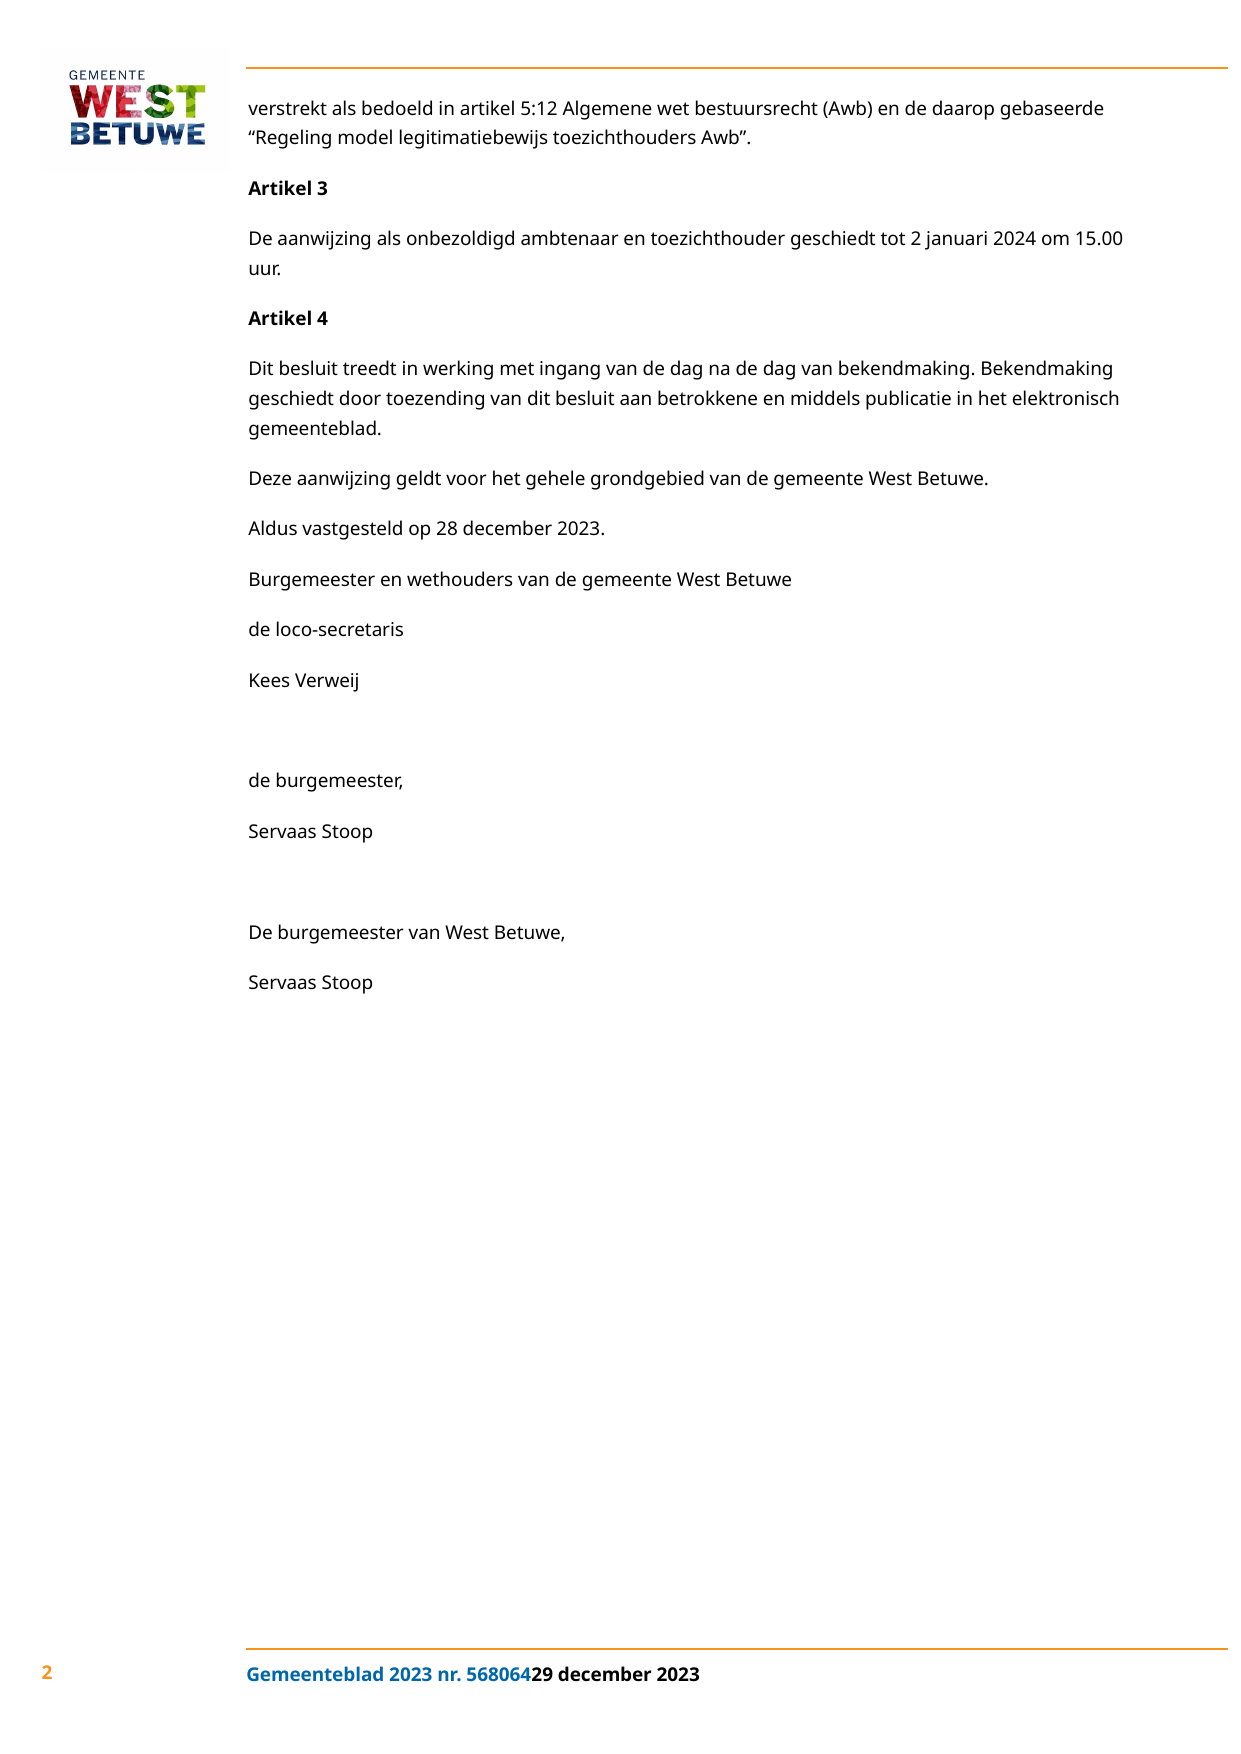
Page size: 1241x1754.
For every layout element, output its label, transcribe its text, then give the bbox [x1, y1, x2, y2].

text de burgemeester, [248, 768, 1152, 793]
text Aldus vastgesteld op 28 december 2023. [248, 516, 1152, 541]
text Dit besluit treedt in werking met ingang van de dag na de dag van bekendmaking. Bekendmaking geschiedt door toezending van dit besluit aan betrokkene en middels publicatie in het elektronisch gemeenteblad. [248, 356, 1152, 441]
text Artikel 4 [248, 305, 1152, 331]
text De aanwijzing als onbezoldigd ambtenaar en toezichthouder geschiedt tot 2 januari 2024 om 15.00 uur. [248, 225, 1152, 281]
picture [41, 47, 231, 172]
text De burgemeester van West Betuwe, [248, 919, 1152, 945]
text Deze aanwijzing geldt voor het gehele grondgebied van de gemeente West Betuwe. [248, 465, 1152, 491]
text verstrekt als bedoeld in artikel 5:12 Algemene wet bestuursrecht (Awb) en de daarop gebaseerde “Regeling model legitimatiebewijs toezichthouders Awb”. [248, 95, 1152, 150]
text Artikel 3 [248, 175, 1152, 201]
text Servaas Stoop [248, 818, 1152, 844]
text de loco-secretaris [248, 616, 1152, 642]
text Kees Verweij [248, 667, 1152, 693]
text Burgemeester en wethouders van de gemeente West Betuwe [248, 566, 1152, 592]
text Servaas Stoop [248, 969, 1152, 995]
